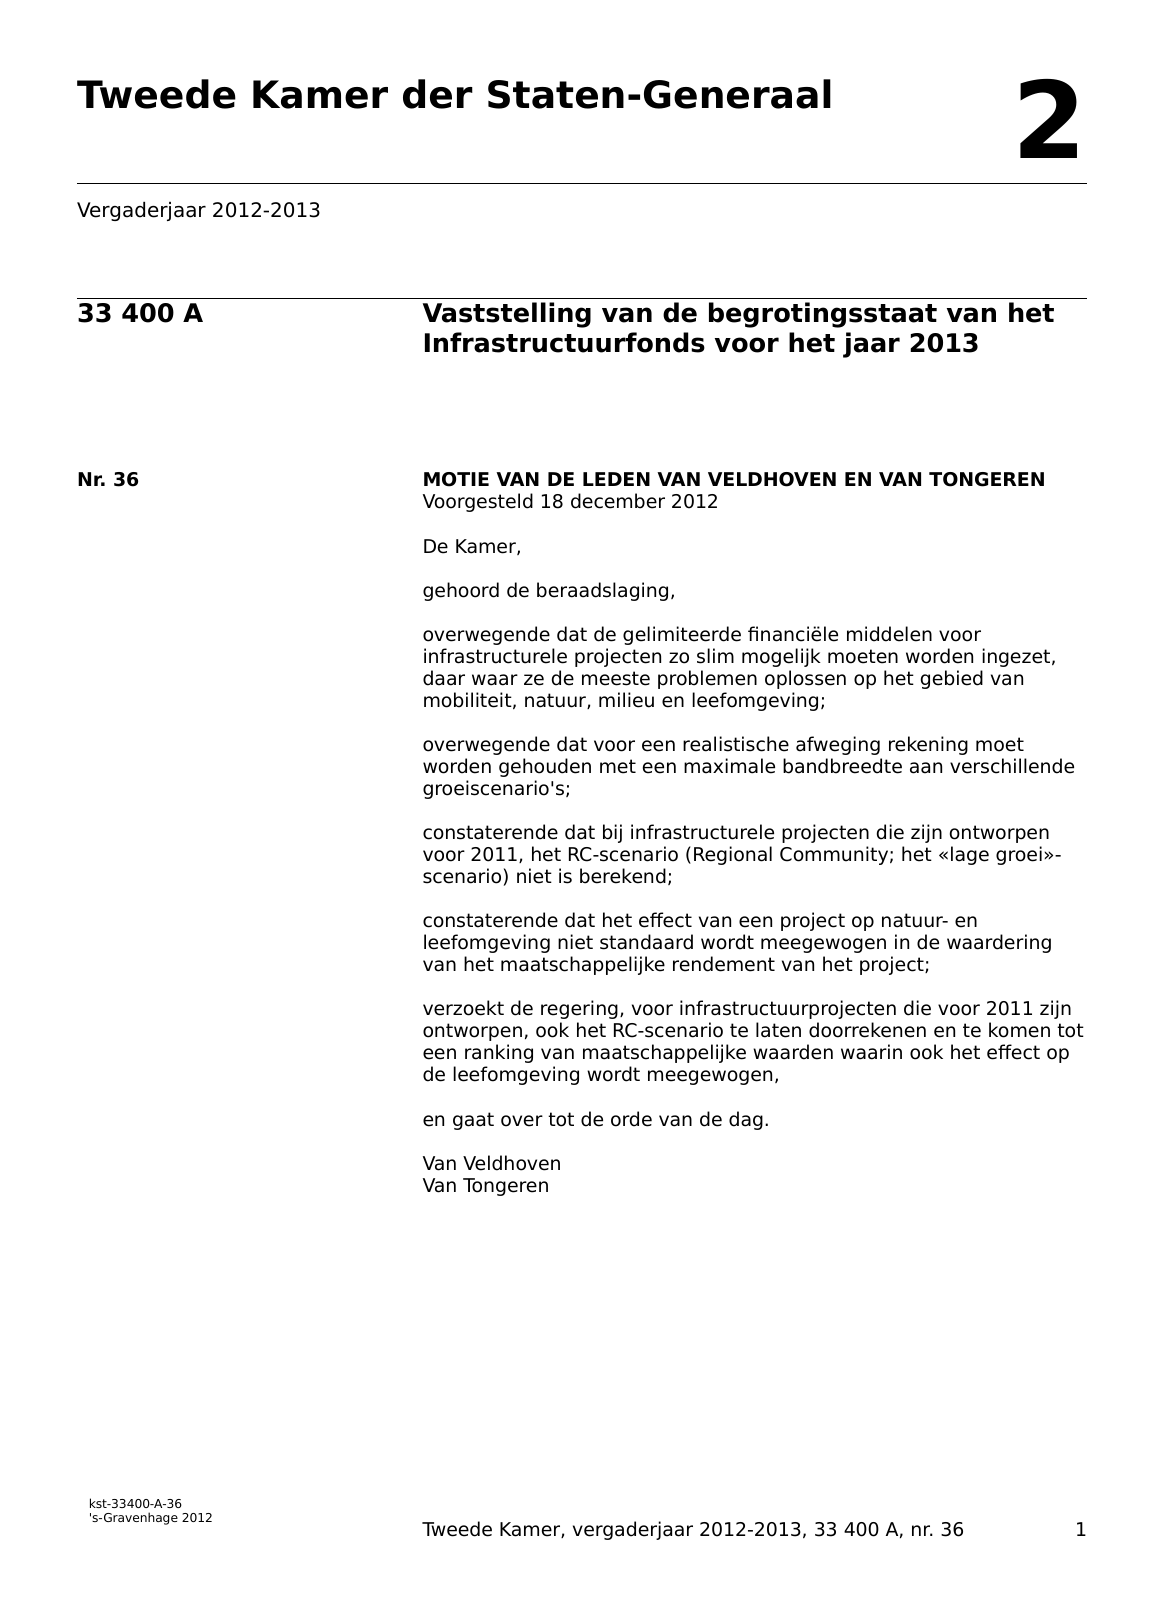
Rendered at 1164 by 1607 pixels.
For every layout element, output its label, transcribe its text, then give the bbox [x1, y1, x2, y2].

text overwegende dat de gelimiteerde financiële middelen voor infrastructurele projecten zo slim mogelijk moeten worden ingezet, daar waar ze de meeste problemen oplossen op het gebied van mobiliteit, natuur, milieu en leefomgeving; [422, 624, 1087, 712]
text kst-33400-A-36 [88, 1497, 323, 1511]
subtitle Nr. 36 MOTIE VAN DE LEDEN VAN VELDHOVEN EN VAN TONGEREN [77, 469, 1087, 491]
text constaterende dat het effect van een project op natuur- en leefomgeving niet standaard wordt meegewogen in de waardering van het maatschappelijke rendement van het project; [422, 910, 1087, 976]
text en gaat over tot de orde van de dag. [422, 1108, 1087, 1130]
text verzoekt de regering, voor infrastructuurprojecten die voor 2011 zijn ontworpen, ook het RC-scenario te laten doorrekenen en te komen tot een ranking van maatschappelijke waarden waarin ook het effect op de leefomgeving wordt meegewogen, [422, 998, 1087, 1086]
table_header 2 [886, 59, 1087, 183]
table_header Tweede Kamer der Staten-Generaal [77, 59, 886, 183]
text Van Veldhoven [422, 1153, 1087, 1174]
text 's-Gravenhage 2012 [88, 1511, 323, 1525]
text overwegende dat voor een realistische afweging rekening moet worden gehouden met een maximale bandbreedte aan verschillende groeiscenario's; [422, 734, 1087, 800]
text Voorgesteld 18 december 2012 [422, 491, 1087, 513]
text Van Tongeren [422, 1174, 1087, 1197]
text gehoord de beraadslaging, [422, 580, 1087, 602]
text De Kamer, [422, 536, 1087, 557]
text constaterende dat bij infrastructurele projecten die zijn ontworpen voor 2011, het RC-scenario (Regional Community; het «lage groei»-scenario) niet is berekend; [422, 822, 1087, 888]
subtitle 33 400 A Vaststelling van de begrotingsstaat van het Infrastructuurfonds voor het jaar 2013 [77, 299, 1087, 358]
table_cell Vergaderjaar 2012-2013 [77, 184, 1087, 298]
